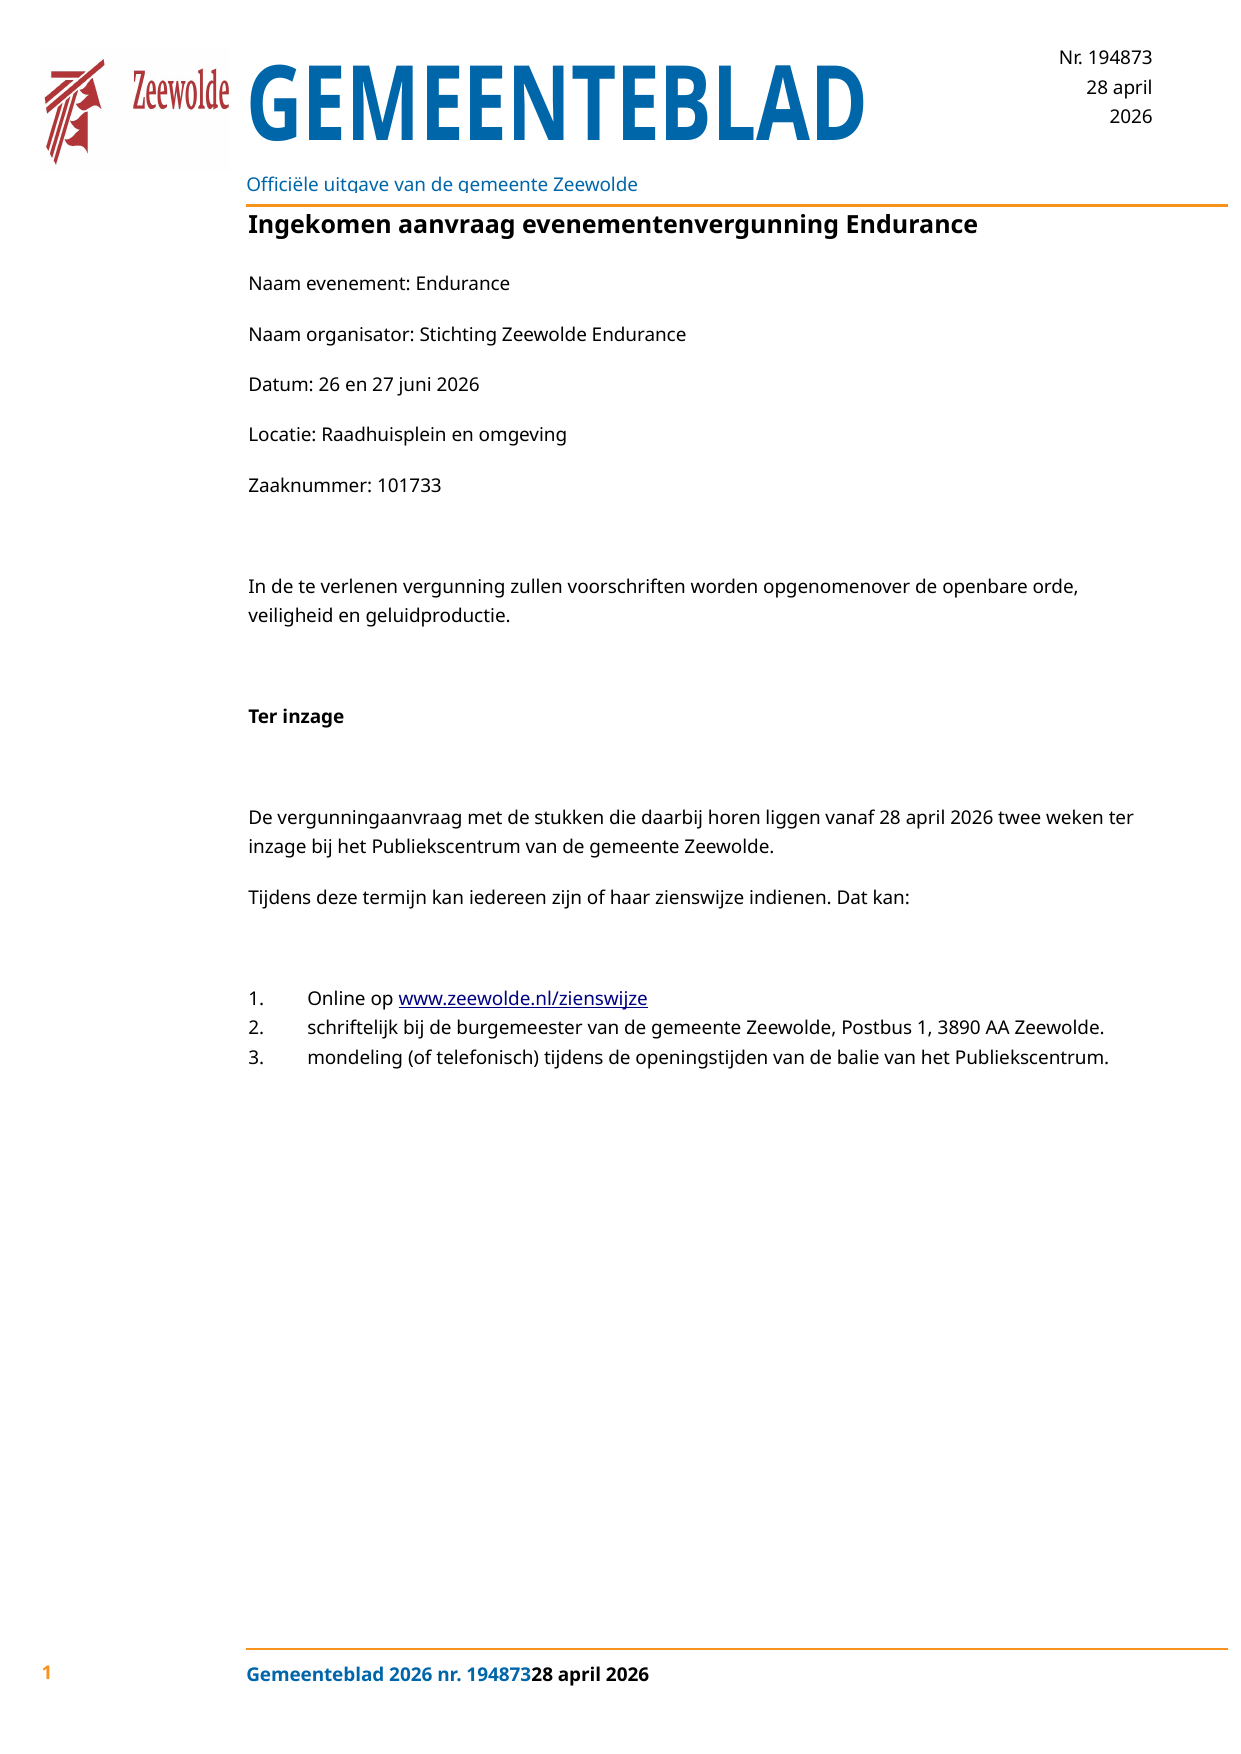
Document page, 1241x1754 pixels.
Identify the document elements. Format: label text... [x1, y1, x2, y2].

text Ingekomen aanvraag evenementenvergunning Endurance [248, 207, 1152, 241]
text Naam organisator: Stichting Zeewolde Endurance [248, 321, 1152, 346]
text In de te verlenen vergunning zullen voorschriften worden opgenomenover de openbare orde, veiligheid en geluidproductie. [248, 573, 1152, 628]
text Tijdens deze termijn kan iedereen zijn of haar zienswijze indienen. Dat kan: [248, 884, 1152, 910]
text Zaaknummer: 101733 [248, 472, 1152, 498]
list schriftelijk bij de burgemeester van de gemeente Zeewolde, Postbus 1, 3890 AA Zeewolde. [248, 1014, 1152, 1040]
text De vergunningaanvraag met de stukken die daarbij horen liggen vanaf 28 april 2026 twee weken ter inzage bij het Publiekscentrum van de gemeente Zeewolde. [248, 804, 1152, 859]
text Ter inzage [248, 703, 1152, 729]
text Locatie: Raadhuisplein en omgeving [248, 422, 1152, 447]
list Online op www.zeewolde.nl/zienswijze [248, 985, 1152, 1011]
picture [41, 47, 231, 172]
text Datum: 26 en 27 juni 2026 [248, 371, 1152, 397]
text Naam evenement: Endurance [248, 270, 1152, 296]
list mondeling (of telefonisch) tijdens de openingstijden van de balie van het Publiekscentrum. [248, 1044, 1152, 1070]
